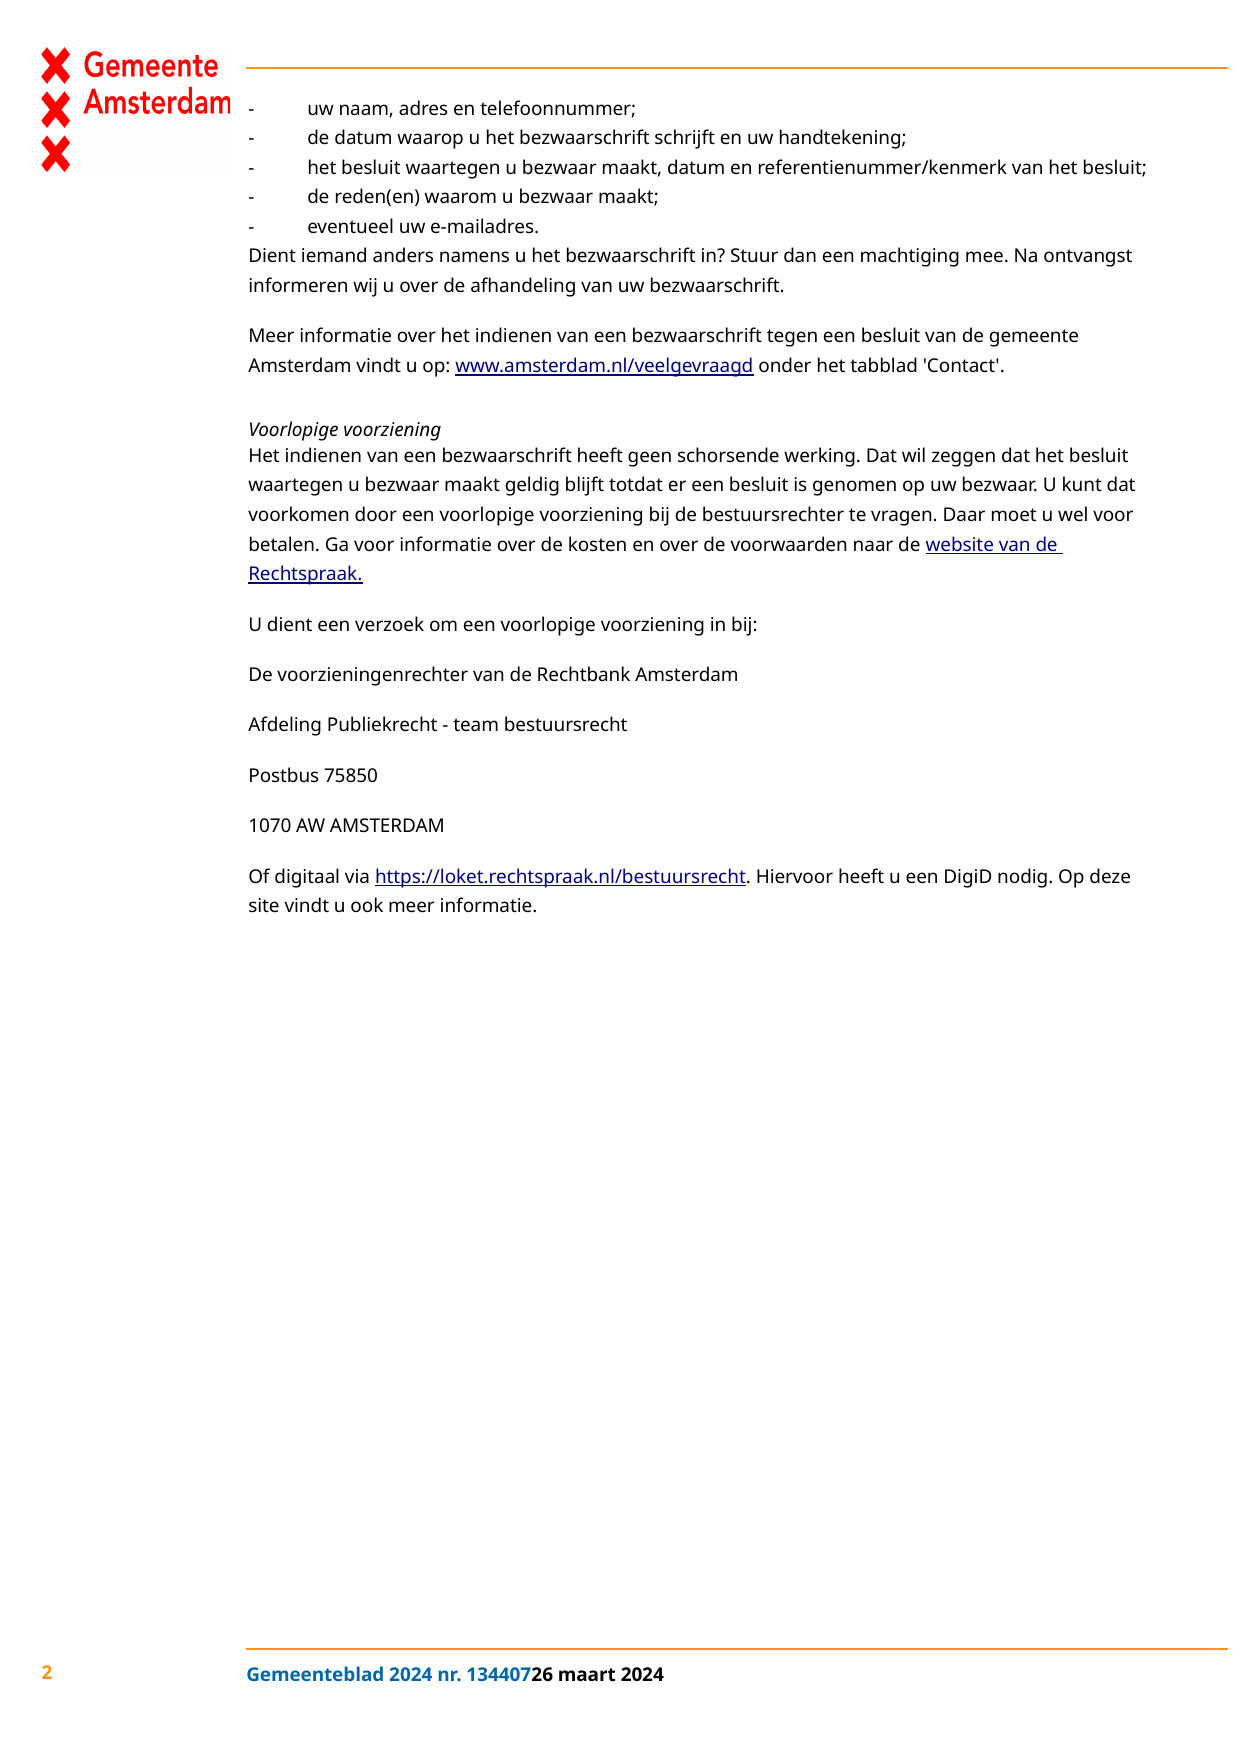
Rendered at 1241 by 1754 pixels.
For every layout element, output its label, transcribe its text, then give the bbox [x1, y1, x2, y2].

text Het indienen van een bezwaarschrift heeft geen schorsende werking. Dat wil zeggen dat het besluit waartegen u bezwaar maakt geldig blijft totdat er een besluit is genomen op uw bezwaar. U kunt dat voorkomen door een voorlopige voorziening bij de bestuursrechter te vragen. Daar moet u wel voor betalen. Ga voor informatie over de kosten en over de voorwaarden naar de website van de Rechtspraak. [248, 442, 1152, 586]
text Of digitaal via https://loket.rechtspraak.nl/bestuursrecht. Hiervoor heeft u een DigiD nodig. Op deze site vindt u ook meer informatie. [248, 863, 1152, 918]
text 1070 AW AMSTERDAM [248, 812, 1152, 838]
text Dient iemand anders namens u het bezwaarschrift in? Stuur dan een machtiging mee. Na ontvangst informeren wij u over de afhandeling van uw bezwaarschrift. [248, 243, 1152, 298]
list het besluit waartegen u bezwaar maakt, datum en referentienummer/kenmerk van het besluit; [248, 154, 1152, 180]
list de datum waarop u het bezwaarschrift schrijft en uw handtekening; [248, 124, 1152, 150]
text Voorlopige voorziening [248, 416, 1152, 442]
list uw naam, adres en telefoonnummer; [248, 95, 1152, 121]
list de reden(en) waarom u bezwaar maakt; [248, 183, 1152, 209]
text Postbus 75850 [248, 762, 1152, 788]
text Afdeling Publiekrecht - team bestuursrecht [248, 712, 1152, 737]
list eventueel uw e-mailadres. [248, 213, 1152, 239]
picture [41, 47, 231, 172]
text Meer informatie over het indienen van een bezwaarschrift tegen een besluit van de gemeente Amsterdam vindt u op: www.amsterdam.nl/veelgevraagd onder het tabblad 'Contact'. [248, 323, 1152, 378]
text De voorzieningenrechter van de Rechtbank Amsterdam [248, 661, 1152, 687]
text U dient een verzoek om een voorlopige voorziening in bij: [248, 611, 1152, 636]
